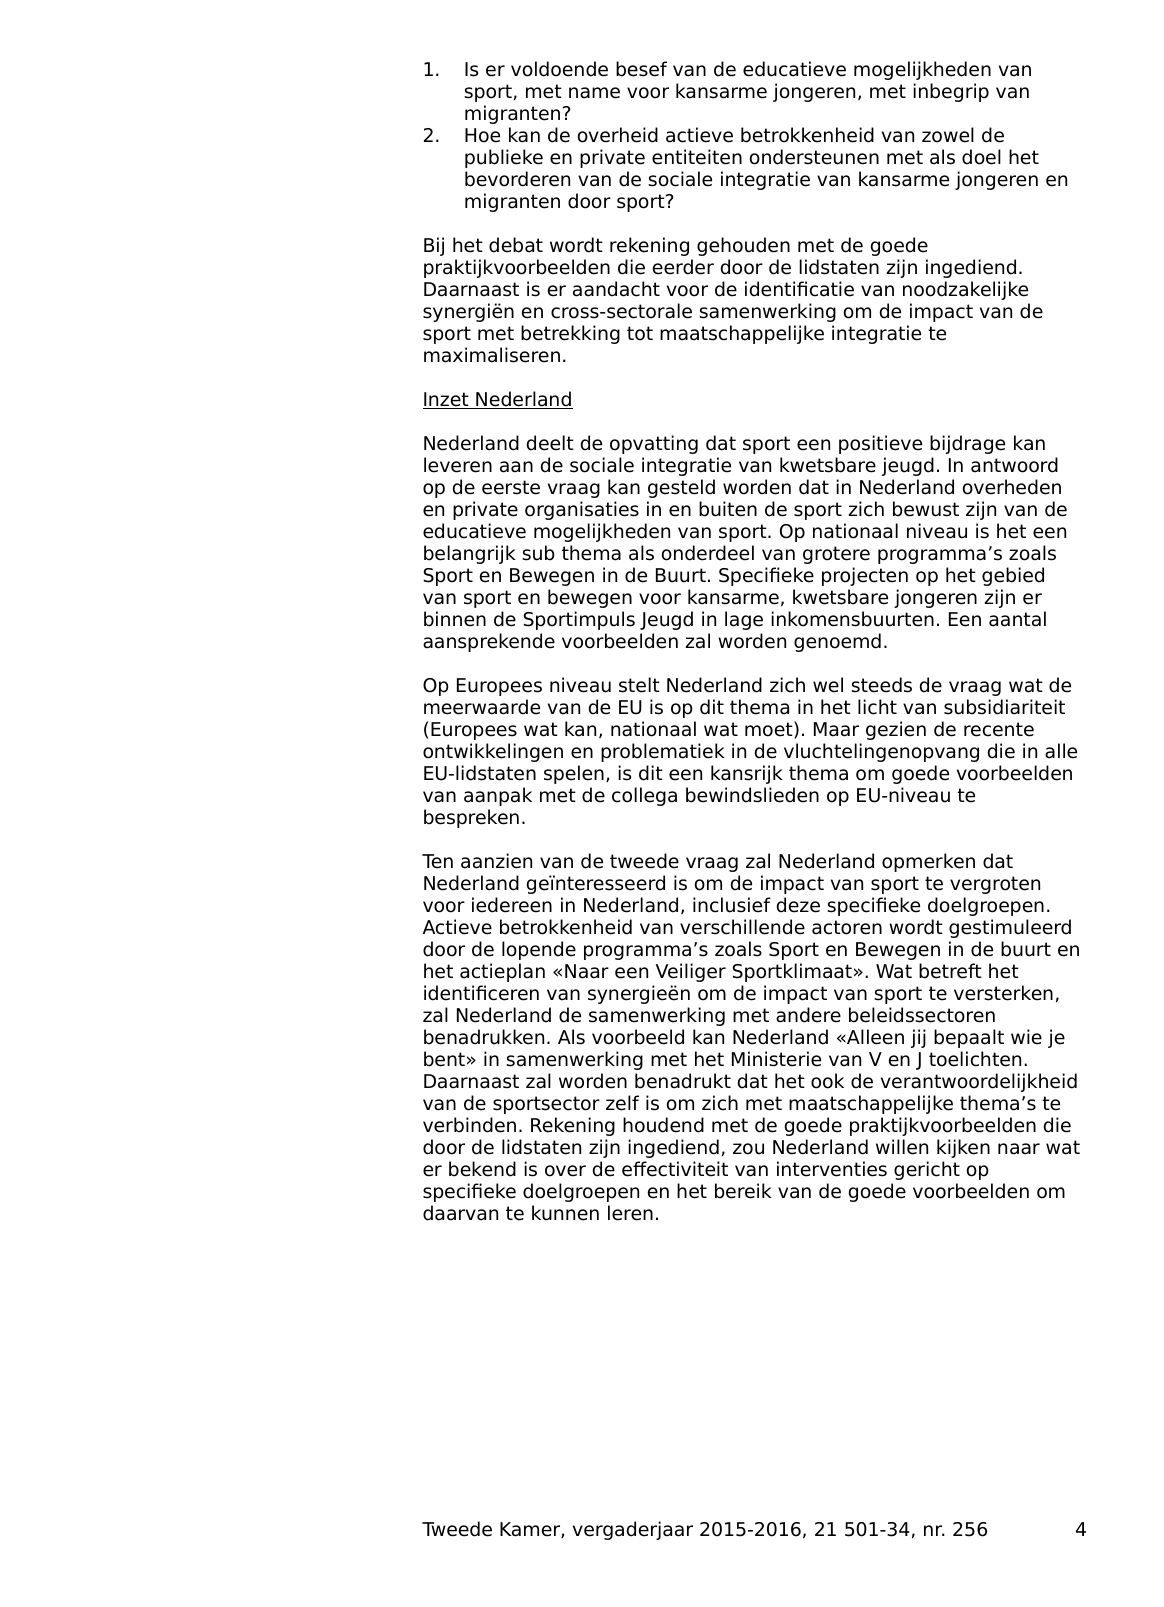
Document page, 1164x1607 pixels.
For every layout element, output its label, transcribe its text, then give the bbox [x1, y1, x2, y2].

text Bij het debat wordt rekening gehouden met de goede praktijkvoorbeelden die eerder door de lidstaten zijn ingediend. Daarnaast is er aandacht voor de identificatie van noodzakelijke synergiën en cross-sectorale samenwerking om de impact van de sport met betrekking tot maatschappelijke integratie te maximaliseren. [422, 235, 1087, 367]
text Op Europees niveau stelt Nederland zich wel steeds de vraag wat de meerwaarde van de EU is op dit thema in het licht van subsidiariteit (Europees wat kan, nationaal wat moet). Maar gezien de recente ontwikkelingen en problematiek in de vluchtelingenopvang die in alle EU-lidstaten spelen, is dit een kansrijk thema om goede voorbeelden van aanpak met de collega bewindslieden op EU-niveau te bespreken. [422, 675, 1087, 829]
text 2. Hoe kan de overheid actieve betrokkenheid van zowel de publieke en private entiteiten ondersteunen met als doel het bevorderen van de sociale integratie van kansarme jongeren en migranten door sport? [422, 125, 1087, 213]
text 1. Is er voldoende besef van de educatieve mogelijkheden van sport, met name voor kansarme jongeren, met inbegrip van migranten? [422, 59, 1087, 125]
subtitle Inzet Nederland [422, 389, 1087, 411]
text Ten aanzien van de tweede vraag zal Nederland opmerken dat Nederland geïnteresseerd is om de impact van sport te vergroten voor iedereen in Nederland, inclusief deze specifieke doelgroepen. Actieve betrokkenheid van verschillende actoren wordt gestimuleerd door de lopende programma’s zoals Sport en Bewegen in de buurt en het actieplan «Naar een Veiliger Sportklimaat». Wat betreft het identificeren van synergieën om de impact van sport te versterken, zal Nederland de samenwerking met andere beleidssectoren benadrukken. Als voorbeeld kan Nederland «Alleen jij bepaalt wie je bent» in samenwerking met het Ministerie van V en J toelichten. Daarnaast zal worden benadrukt dat het ook de verantwoordelijkheid van de sportsector zelf is om zich met maatschappelijke thema’s te verbinden. Rekening houdend met de goede praktijkvoorbeelden die door de lidstaten zijn ingediend, zou Nederland willen kijken naar wat er bekend is over de effectiviteit van interventies gericht op specifieke doelgroepen en het bereik van de goede voorbeelden om daarvan te kunnen leren. [422, 851, 1087, 1225]
text Nederland deelt de opvatting dat sport een positieve bijdrage kan leveren aan de sociale integratie van kwetsbare jeugd. In antwoord op de eerste vraag kan gesteld worden dat in Nederland overheden en private organisaties in en buiten de sport zich bewust zijn van de educatieve mogelijkheden van sport. Op nationaal niveau is het een belangrijk sub thema als onderdeel van grotere programma’s zoals Sport en Bewegen in de Buurt. Specifieke projecten op het gebied van sport en bewegen voor kansarme, kwetsbare jongeren zijn er binnen de Sportimpuls Jeugd in lage inkomensbuurten. Een aantal aansprekende voorbeelden zal worden genoemd. [422, 433, 1087, 653]
